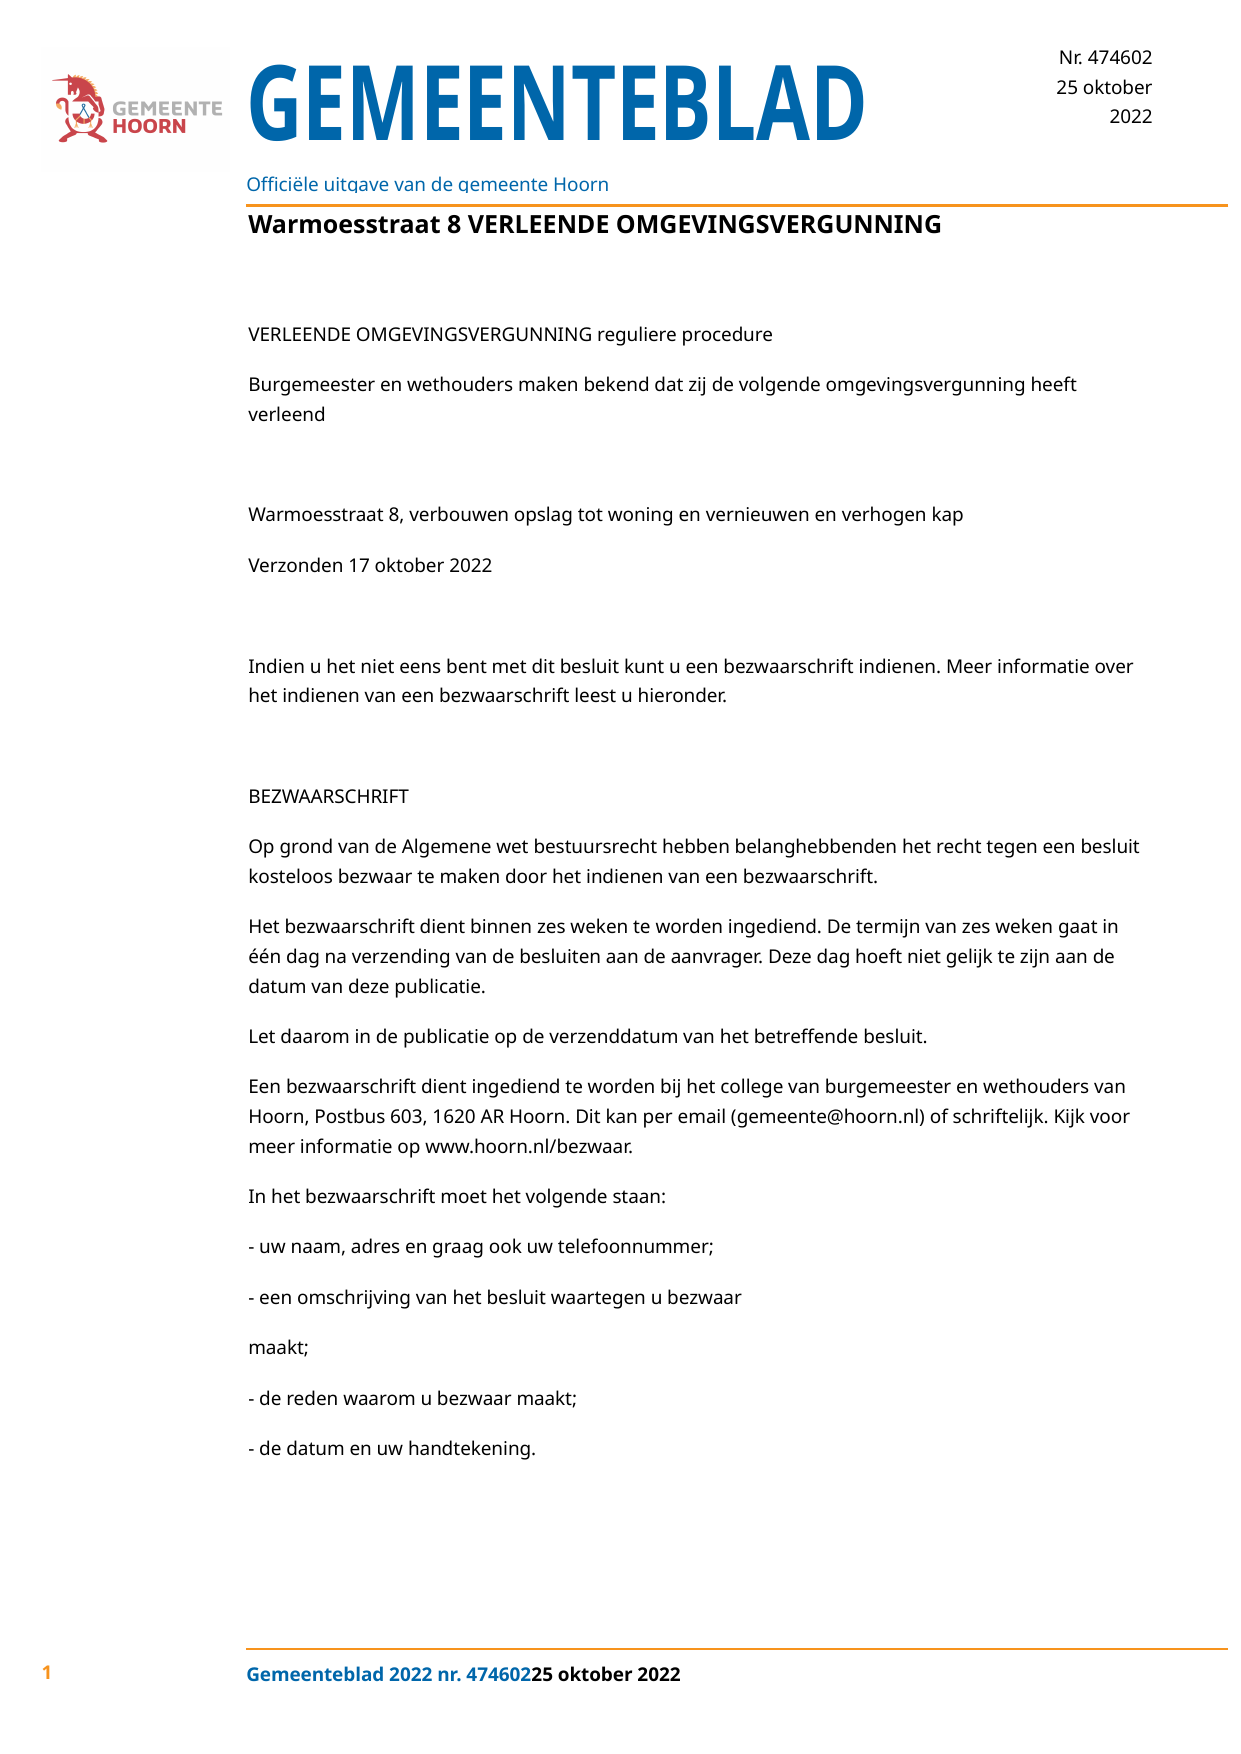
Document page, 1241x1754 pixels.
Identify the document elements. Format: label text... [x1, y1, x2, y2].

text maakt; [248, 1334, 1152, 1360]
text Let daarom in de publicatie op de verzenddatum van het betreffende besluit. [248, 1023, 1152, 1049]
text Burgemeester en wethouders maken bekend dat zij de volgende omgevingsvergunning heeft verleend [248, 371, 1152, 426]
text BEZWAARSCHRIFT [248, 783, 1152, 809]
text Warmoesstraat 8 VERLEENDE OMGEVINGSVERGUNNING [248, 207, 1152, 241]
text Indien u het niet eens bent met dit besluit kunt u een bezwaarschrift indienen. Meer informatie over het indienen van een bezwaarschrift leest u hieronder. [248, 653, 1152, 708]
text Op grond van de Algemene wet bestuursrecht hebben belanghebbenden het recht tegen een besluit kosteloos bezwaar te maken door het indienen van een bezwaarschrift. [248, 834, 1152, 889]
text - een omschrijving van het besluit waartegen u bezwaar [248, 1284, 1152, 1310]
text In het bezwaarschrift moet het volgende staan: [248, 1183, 1152, 1209]
text - de datum en uw handtekening. [248, 1435, 1152, 1461]
picture [41, 47, 231, 172]
text - uw naam, adres en graag ook uw telefoonnummer; [248, 1234, 1152, 1259]
text VERLEENDE OMGEVINGSVERGUNNING reguliere procedure [248, 321, 1152, 346]
text Een bezwaarschrift dient ingediend te worden bij het college van burgemeester en wethouders van Hoorn, Postbus 603, 1620 AR Hoorn. Dit kan per email (gemeente@hoorn.nl) of schriftelijk. Kijk voor meer informatie op www.hoorn.nl/bezwaar. [248, 1074, 1152, 1158]
text Warmoesstraat 8, verbouwen opslag tot woning en vernieuwen en verhogen kap [248, 502, 1152, 527]
text Verzonden 17 oktober 2022 [248, 552, 1152, 578]
text - de reden waarom u bezwaar maakt; [248, 1385, 1152, 1411]
text Het bezwaarschrift dient binnen zes weken te worden ingediend. De termijn van zes weken gaat in één dag na verzending van de besluiten aan de aanvrager. Deze dag hoeft niet gelijk te zijn aan de datum van deze publicatie. [248, 914, 1152, 998]
